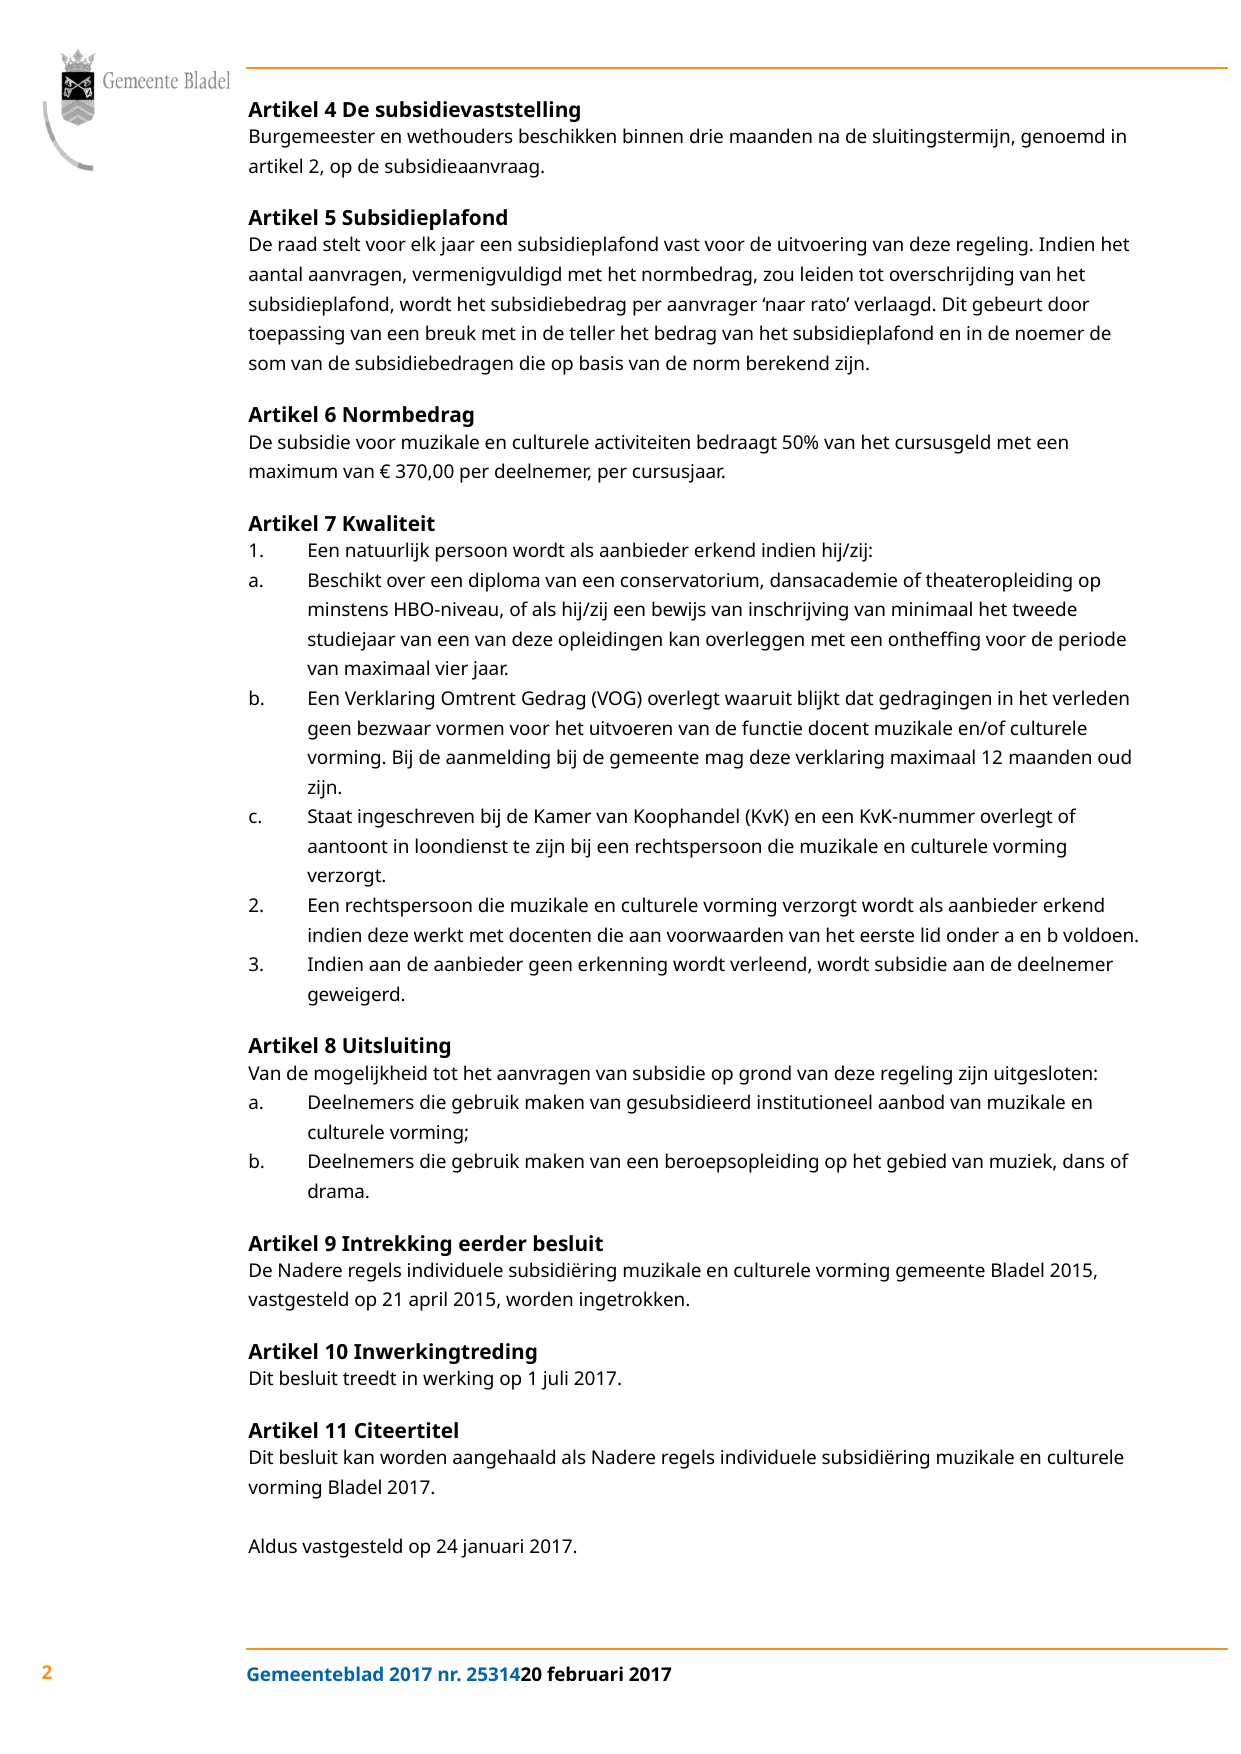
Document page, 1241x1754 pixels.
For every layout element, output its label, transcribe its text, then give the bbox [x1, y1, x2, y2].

list Deelnemers die gebruik maken van gesubsidieerd institutioneel aanbod van muzikale en culturele vorming; [248, 1089, 1152, 1145]
list Indien aan de aanbieder geen erkenning wordt verleend, wordt subsidie aan de deelnemer geweigerd. [248, 951, 1152, 1007]
text Artikel 10 Inwerkingtreding [248, 1337, 1152, 1366]
text Artikel 6 Normbedrag [248, 400, 1152, 429]
list Een Verklaring Omtrent Gedrag (VOG) overlegt waaruit blijkt dat gedragingen in het verleden geen bezwaar vormen voor het uitvoeren van de functie docent muzikale en/of culturele vorming. Bij de aanmelding bij de gemeente mag deze verklaring maximaal 12 maanden oud zijn. [248, 685, 1152, 800]
text De subsidie voor muzikale en culturele activiteiten bedraagt 50% van het cursusgeld met een maximum van € 370,00 per deelnemer, per cursusjaar. [248, 429, 1152, 484]
text Aldus vastgesteld op 24 januari 2017. [248, 1533, 1152, 1559]
list Beschikt over een diploma van een conservatorium, dansacademie of theateropleiding op minstens HBO-niveau, of als hij/zij een bewijs van inschrijving van minimaal het tweede studiejaar van een van deze opleidingen kan overleggen met een ontheffing voor de periode van maximaal vier jaar. [248, 567, 1152, 681]
text De Nadere regels individuele subsidiëring muzikale en culturele vorming gemeente Bladel 2015, vastgesteld op 21 april 2015, worden ingetrokken. [248, 1257, 1152, 1312]
text Dit besluit kan worden aangehaald als Nadere regels individuele subsidiëring muzikale en culturele vorming Bladel 2017. [248, 1444, 1152, 1500]
text Artikel 4 De subsidievaststelling [248, 95, 1152, 123]
text Artikel 5 Subsidieplafond [248, 203, 1152, 232]
text Artikel 9 Intrekking eerder besluit [248, 1229, 1152, 1257]
text Van de mogelijkheid tot het aanvragen van subsidie op grond van deze regeling zijn uitgesloten: [248, 1060, 1152, 1086]
list Staat ingeschreven bij de Kamer van Koophandel (KvK) en een KvK-nummer overlegt of aantoont in loondienst te zijn bij een rechtspersoon die muzikale en culturele vorming verzorgt. [248, 803, 1152, 888]
text Artikel 11 Citeertitel [248, 1416, 1152, 1444]
picture [41, 47, 231, 172]
text Artikel 7 Kwaliteit [248, 509, 1152, 537]
list Een natuurlijk persoon wordt als aanbieder erkend indien hij/zij: [248, 537, 1152, 563]
text Artikel 8 Uitsluiting [248, 1031, 1152, 1060]
text Dit besluit treedt in werking op 1 juli 2017. [248, 1366, 1152, 1391]
list Deelnemers die gebruik maken van een beroepsopleiding op het gebied van muziek, dans of drama. [248, 1149, 1152, 1204]
text De raad stelt voor elk jaar een subsidieplafond vast voor de uitvoering van deze regeling. Indien het aantal aanvragen, vermenigvuldigd met het normbedrag, zou leiden tot overschrijding van het subsidieplafond, wordt het subsidiebedrag per aanvrager ‘naar rato’ verlaagd. Dit gebeurt door toepassing van een breuk met in de teller het bedrag van het subsidieplafond en in de noemer de som van de subsidiebedragen die op basis van de norm berekend zijn. [248, 232, 1152, 376]
text Burgemeester en wethouders beschikken binnen drie maanden na de sluitingstermijn, genoemd in artikel 2, op de subsidieaanvraag. [248, 123, 1152, 178]
list Een rechtspersoon die muzikale en culturele vorming verzorgt wordt als aanbieder erkend indien deze werkt met docenten die aan voorwaarden van het eerste lid onder a en b voldoen. [248, 892, 1152, 948]
